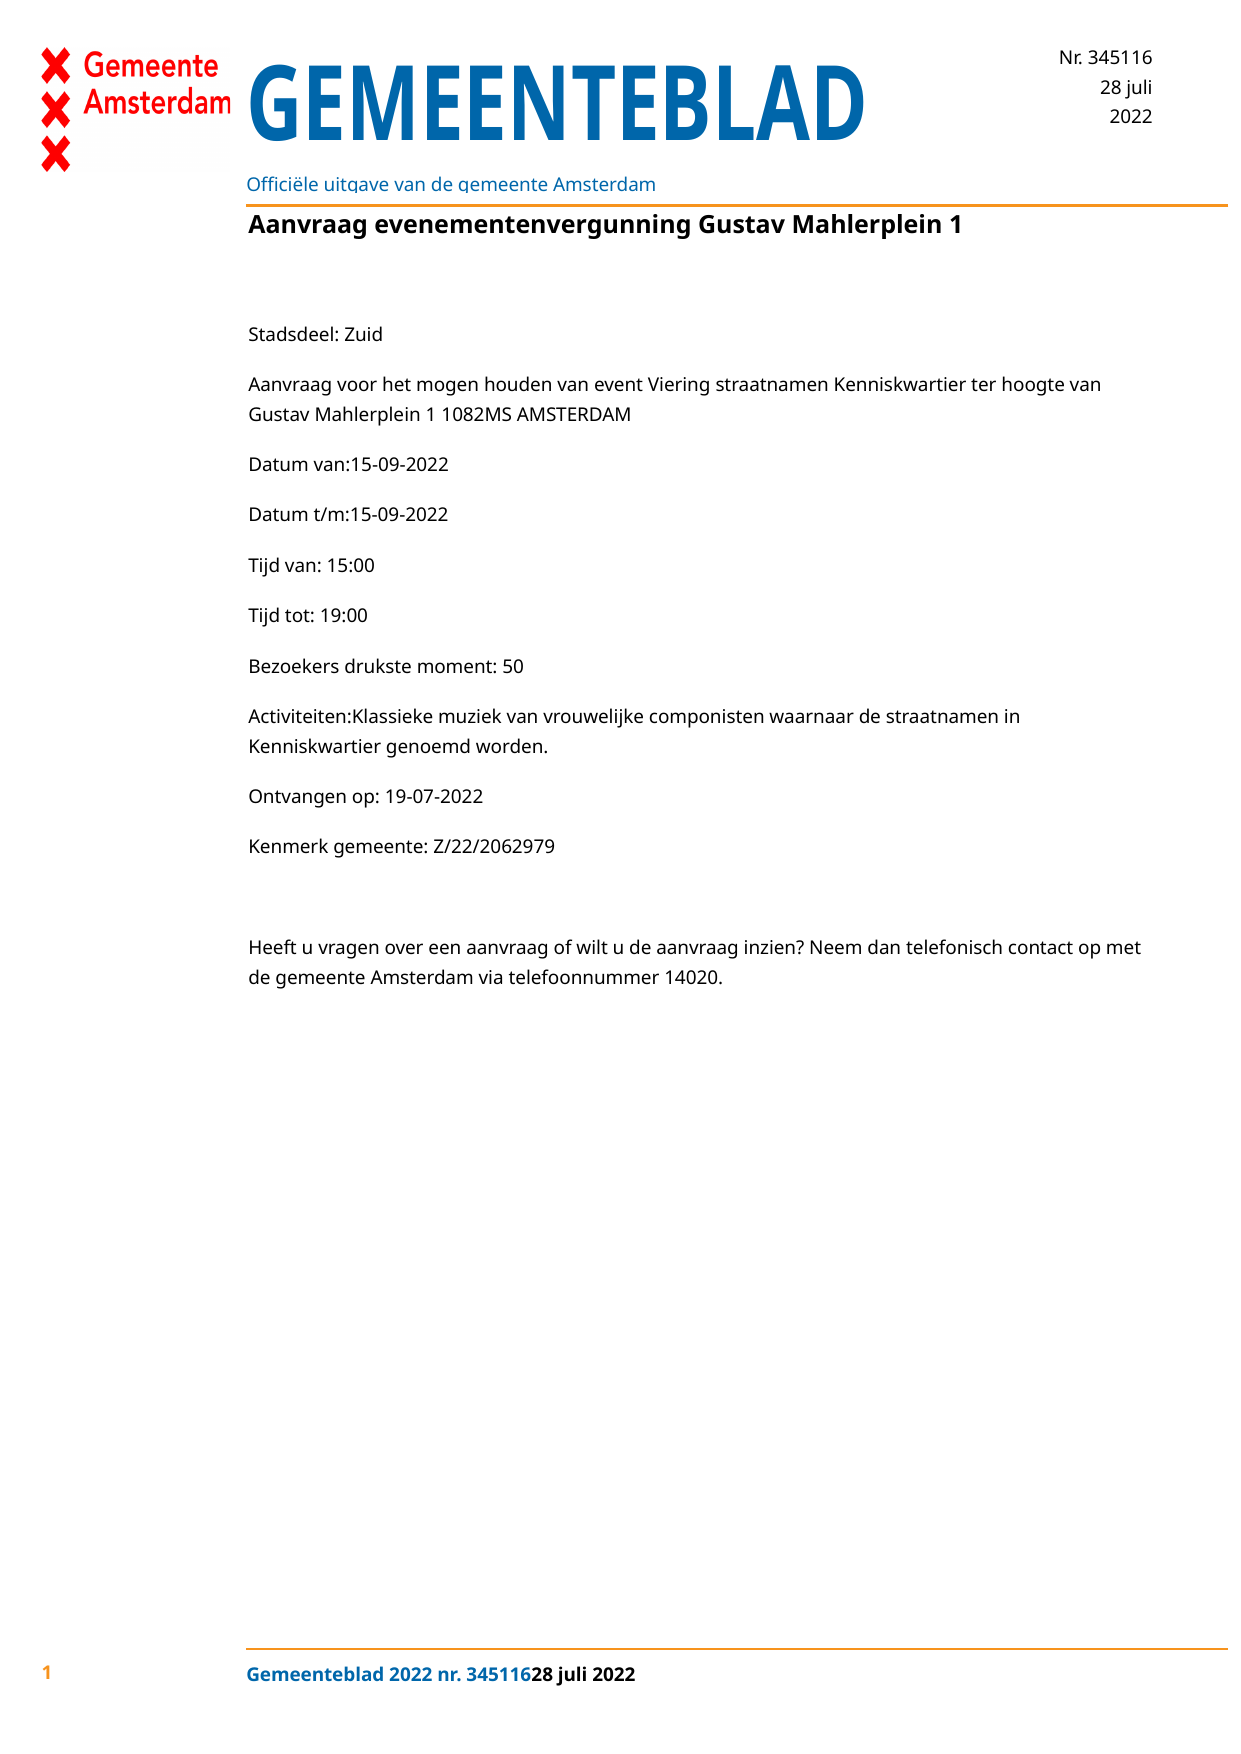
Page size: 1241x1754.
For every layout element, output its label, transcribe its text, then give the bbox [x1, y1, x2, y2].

text Tijd tot: 19:00 [248, 602, 1152, 628]
text Datum t/m:15-09-2022 [248, 502, 1152, 527]
text Datum van:15-09-2022 [248, 451, 1152, 477]
text Aanvraag voor het mogen houden van event Viering straatnamen Kenniskwartier ter hoogte van Gustav Mahlerplein 1 1082MS AMSTERDAM [248, 371, 1152, 426]
text Heeft u vragen over een aanvraag of wilt u de aanvraag inzien? Neem dan telefonisch contact op met de gemeente Amsterdam via telefoonnummer 14020. [248, 934, 1152, 990]
text Stadsdeel: Zuid [248, 321, 1152, 346]
text Ontvangen op: 19-07-2022 [248, 783, 1152, 809]
text Tijd van: 15:00 [248, 552, 1152, 578]
text Aanvraag evenementenvergunning Gustav Mahlerplein 1 [248, 207, 1152, 241]
picture [41, 47, 231, 172]
text Bezoekers drukste moment: 50 [248, 653, 1152, 678]
text Activiteiten:Klassieke muziek van vrouwelijke componisten waarnaar de straatnamen in Kenniskwartier genoemd worden. [248, 703, 1152, 758]
text Kenmerk gemeente: Z/22/2062979 [248, 834, 1152, 859]
